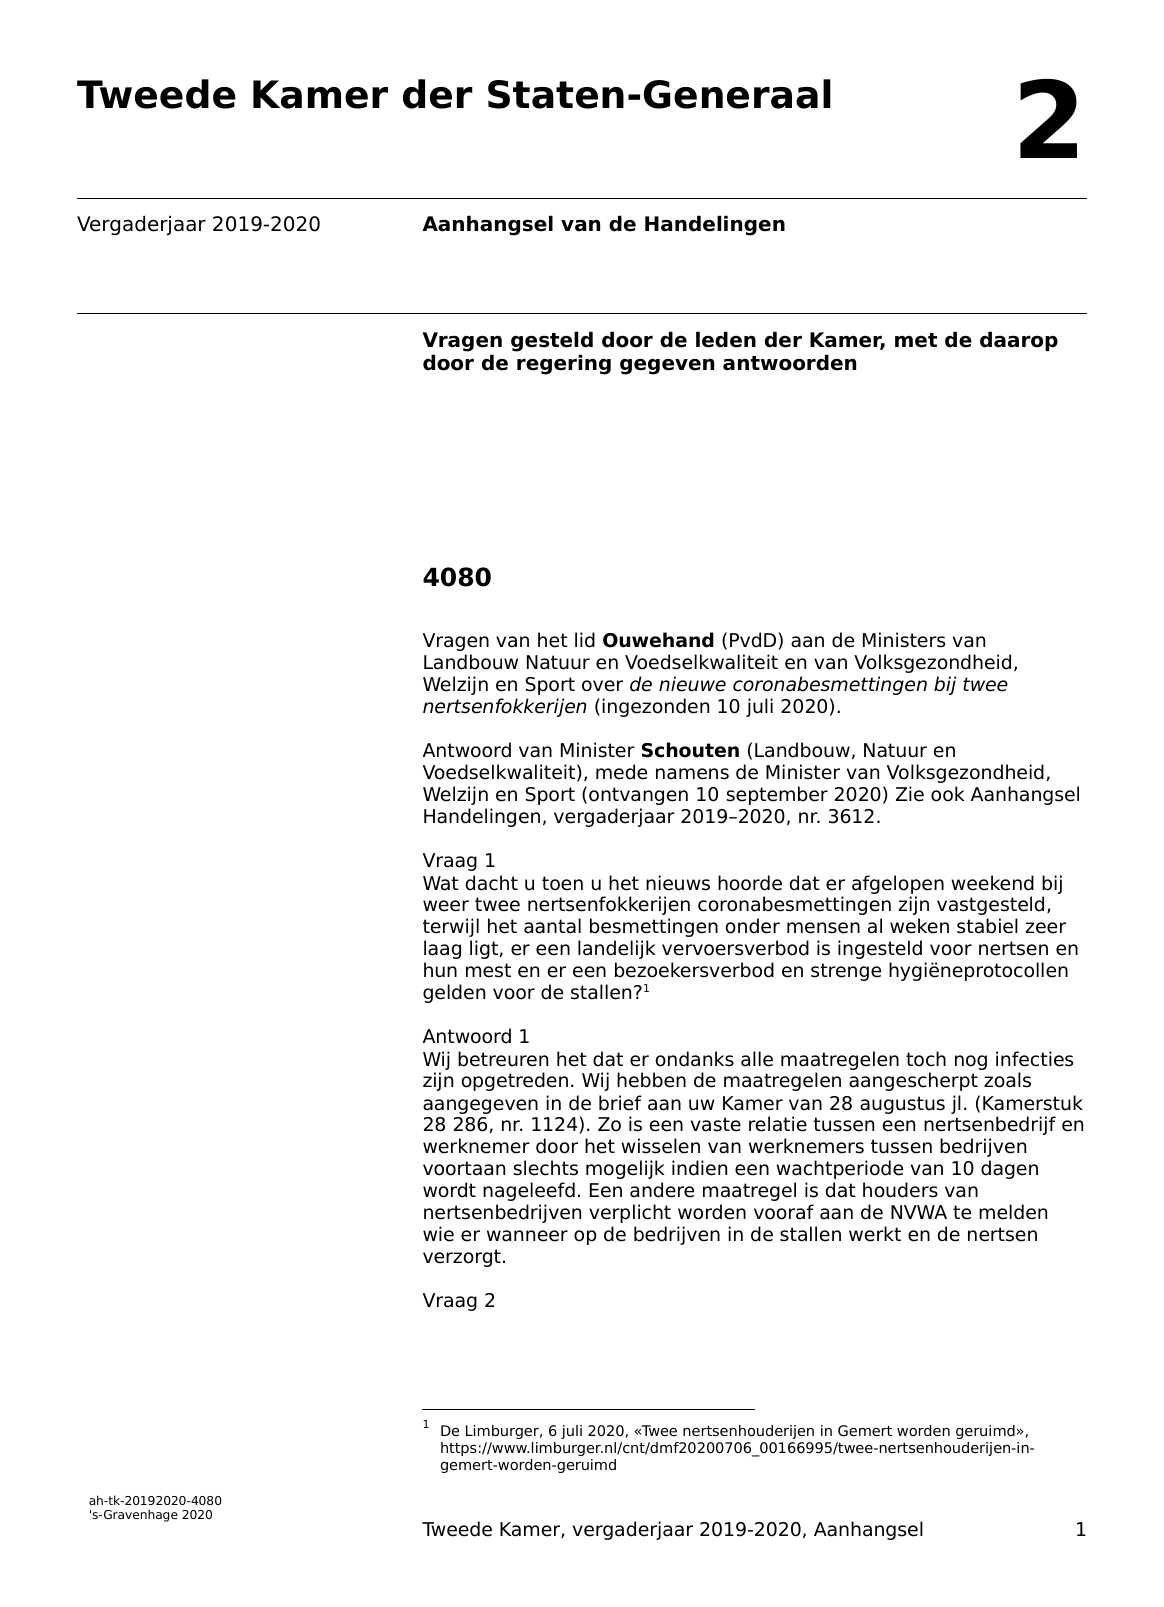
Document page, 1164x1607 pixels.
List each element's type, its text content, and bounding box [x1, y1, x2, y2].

text Antwoord van Minister Schouten (Landbouw, Natuur en Voedselkwaliteit), mede namens de Minister van Volksgezondheid, Welzijn en Sport (ontvangen 10 september 2020) Zie ook Aanhangsel Handelingen, vergaderjaar 2019–2020, nr. 3612. [422, 740, 1087, 828]
table_header Tweede Kamer der Staten-Generaal [77, 59, 886, 198]
table_cell Vergaderjaar 2019-2020 [77, 199, 422, 313]
table_cell Vragen gesteld door de leden der Kamer, met de daarop door de regering gegeven antwoorden [422, 314, 1087, 375]
text Vragen van het lid Ouwehand (PvdD) aan de Ministers van Landbouw Natuur en Voedselkwaliteit en van Volksgezondheid, Welzijn en Sport over de nieuwe coronabesmettingen bij twee nertsenfokkerijen (ingezonden 10 juli 2020). [422, 630, 1087, 718]
text Wat dacht u toen u het nieuws hoorde dat er afgelopen weekend bij weer twee nertsenfokkerijen coronabesmettingen zijn vastgesteld, terwijl het aantal besmettingen onder mensen al weken stabiel zeer laag ligt, er een landelijk vervoersverbod is ingesteld voor nertsen en hun mest en er een bezoekersverbod en strenge hygiëneprotocollen gelden voor de stallen? [422, 872, 1087, 1004]
table_cell Aanhangsel van de Handelingen [422, 199, 1087, 313]
text ah-tk-20192020-4080 [88, 1494, 323, 1508]
text Vraag 2 [422, 1290, 1087, 1312]
text De Limburger, 6 juli 2020, «Twee nertsenhouderijen in Gemert worden geruimd», https://www.limburger.nl/cnt/dmf20200706_00166995/twee-nertsenhouderijen-in-gemert-worden-geruimd [422, 1418, 1087, 1474]
text 's-Gravenhage 2020 [88, 1508, 323, 1522]
table_header 2 [886, 59, 1087, 198]
text Wij betreuren het dat er ondanks alle maatregelen toch nog infecties zijn opgetreden. Wij hebben de maatregelen aangescherpt zoals aangegeven in de brief aan uw Kamer van 28 augustus jl. (Kamerstuk 28 286, nr. 1124). Zo is een vaste relatie tussen een nertsenbedrijf en werknemer door het wisselen van werknemers tussen bedrijven voortaan slechts mogelijk indien een wachtperiode van 10 dagen wordt nageleefd. Een andere maatregel is dat houders van nertsenbedrijven verplicht worden vooraf aan de NVWA te melden wie er wanneer op de bedrijven in de stallen werkt en de nertsen verzorgt. [422, 1048, 1087, 1268]
text 4080 [422, 563, 1087, 592]
text Vraag 1 [422, 850, 1087, 872]
table_cell [77, 314, 422, 375]
text Antwoord 1 [422, 1026, 1087, 1048]
